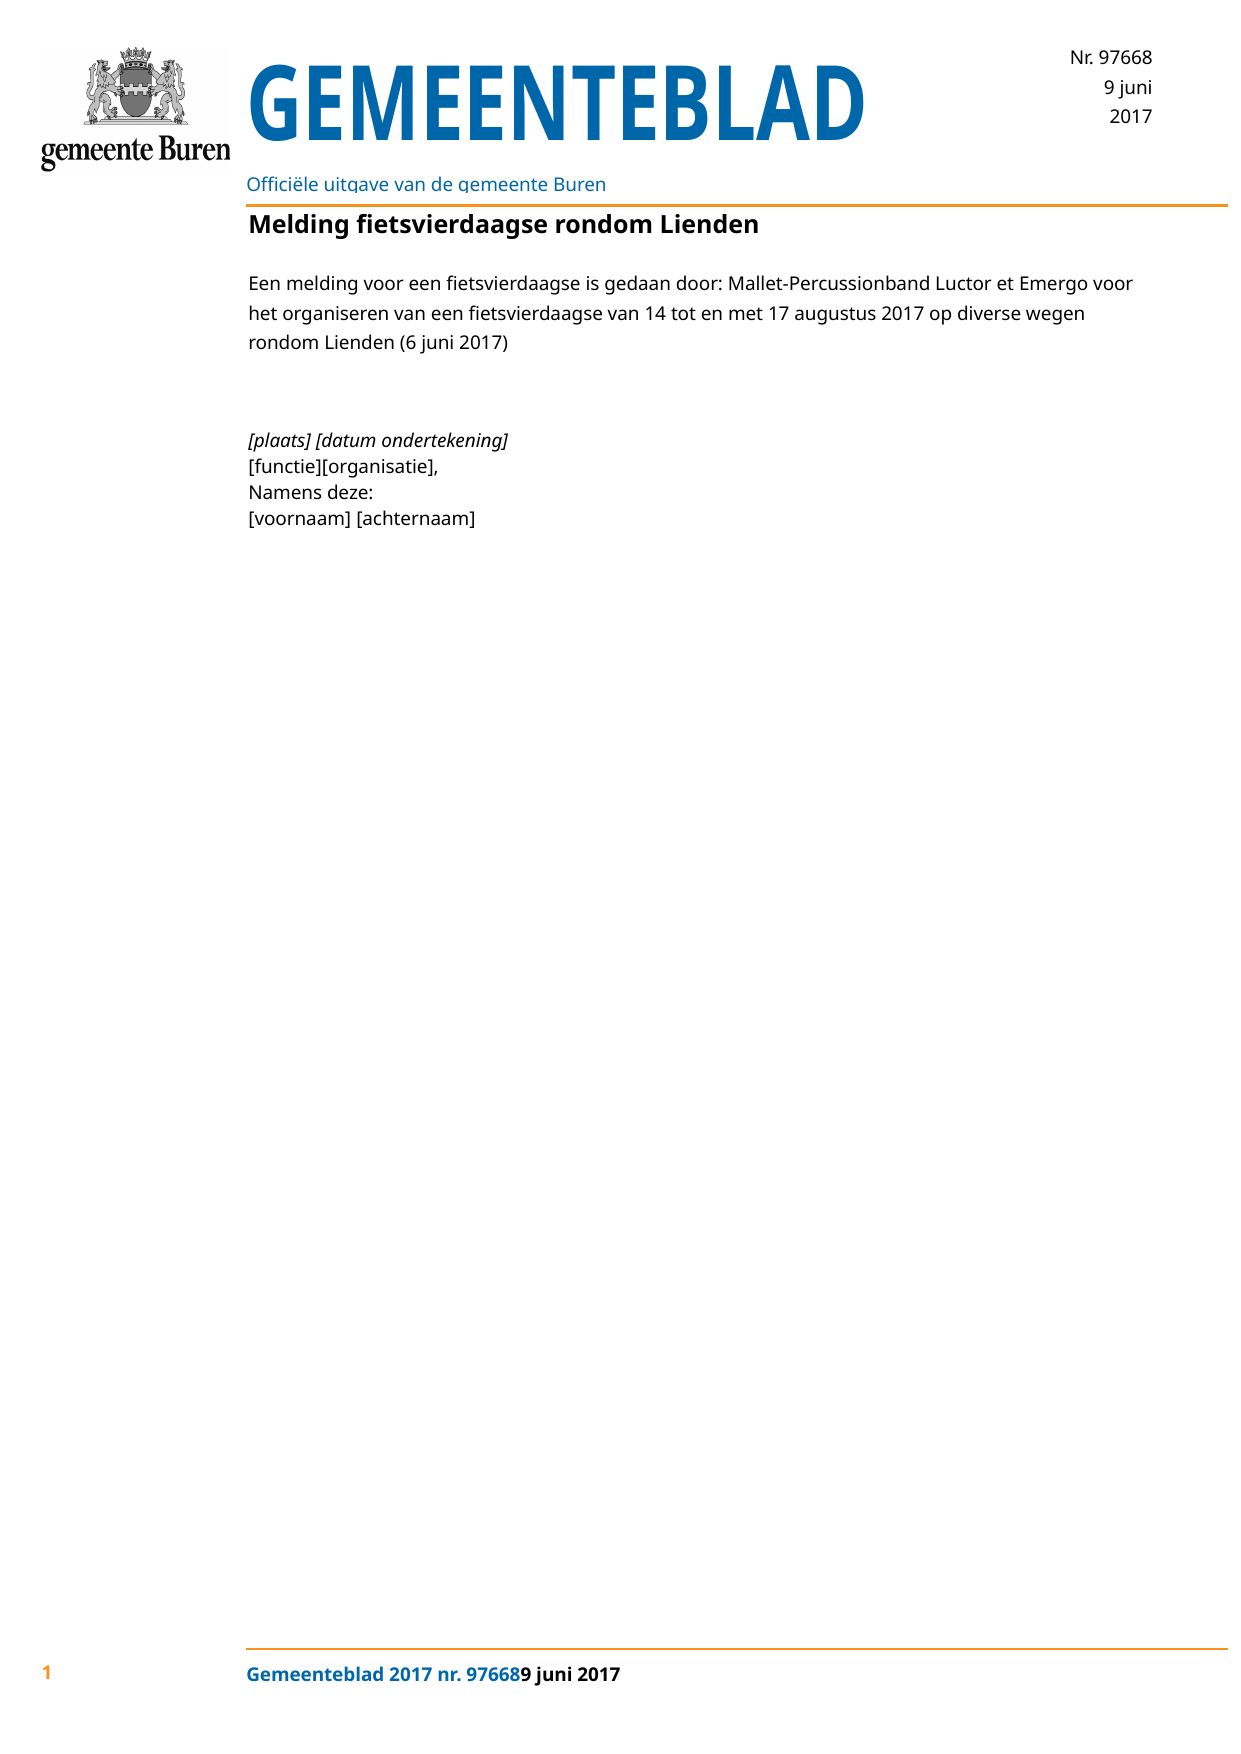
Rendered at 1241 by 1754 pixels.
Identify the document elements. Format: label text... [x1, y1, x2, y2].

text Melding fietsvierdaagse rondom Lienden [248, 207, 1152, 241]
text [functie][organisatie], [248, 453, 1152, 479]
picture [41, 47, 231, 172]
text Namens deze: [248, 479, 1152, 505]
text Een melding voor een fietsvierdaagse is gedaan door: Mallet-Percussionband Luctor et Emergo voor het organiseren van een fietsvierdaagse van 14 tot en met 17 augustus 2017 op diverse wegen rondom Lienden (6 juni 2017) [248, 270, 1152, 355]
text [voornaam] [achternaam] [248, 505, 1152, 531]
text [plaats] [datum ondertekening] [248, 428, 1152, 453]
